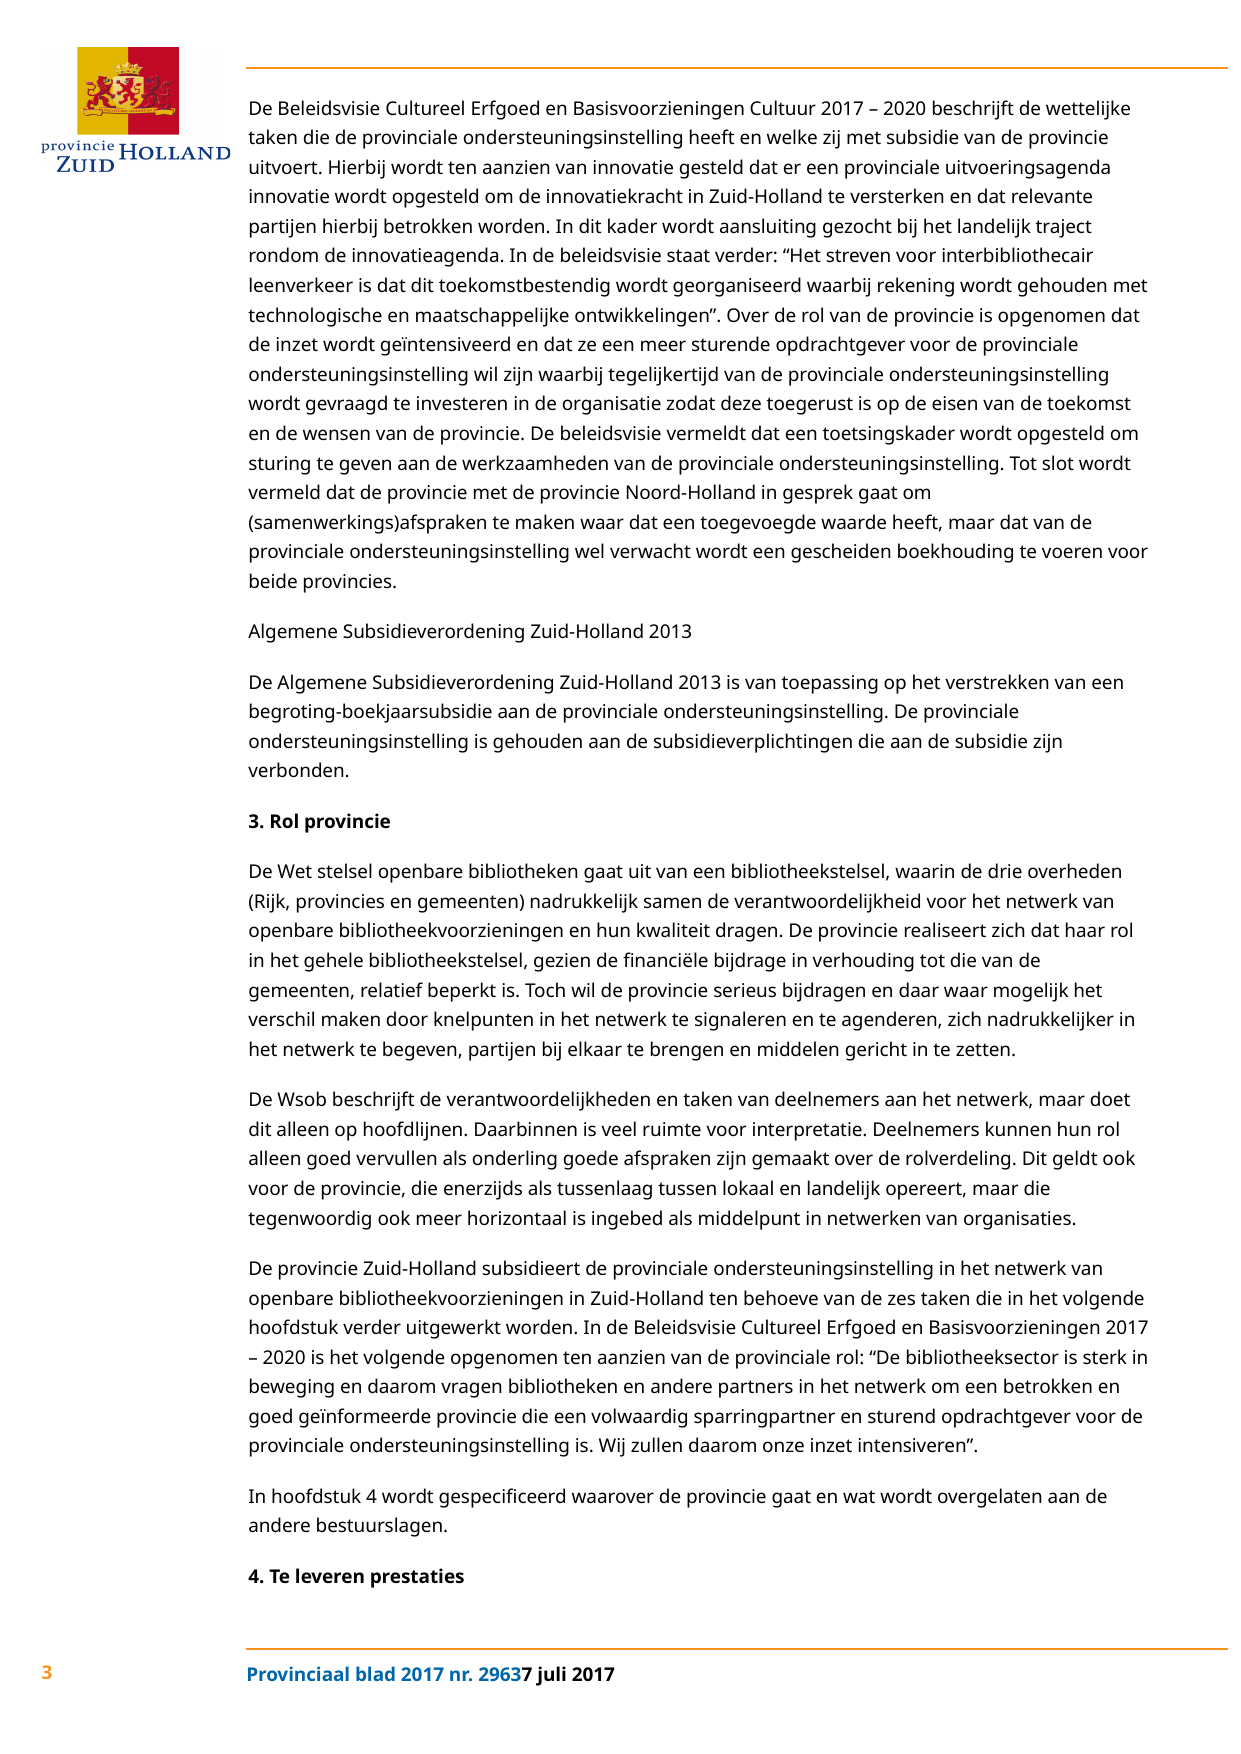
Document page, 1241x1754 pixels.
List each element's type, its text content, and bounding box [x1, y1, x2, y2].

text De provincie Zuid-Holland subsidieert de provinciale ondersteuningsinstelling in het netwerk van openbare bibliotheekvoorzieningen in Zuid-Holland ten behoeve van de zes taken die in het volgende hoofdstuk verder uitgewerkt worden. In de Beleidsvisie Cultureel Erfgoed en Basisvoorzieningen 2017 – 2020 is het volgende opgenomen ten aanzien van de provinciale rol: “De bibliotheeksector is sterk in beweging en daarom vragen bibliotheken en andere partners in het netwerk om een betrokken en goed geïnformeerde provincie die een volwaardig sparringpartner en sturend opdrachtgever voor de provinciale ondersteuningsinstelling is. Wij zullen daarom onze inzet intensiveren”. [248, 1255, 1152, 1458]
text De Wsob beschrijft de verantwoordelijkheden en taken van deelnemers aan het netwerk, maar doet dit alleen op hoofdlijnen. Daarbinnen is veel ruimte voor interpretatie. Deelnemers kunnen hun rol alleen goed vervullen als onderling goede afspraken zijn gemaakt over de rolverdeling. Dit geldt ook voor de provincie, die enerzijds als tussenlaag tussen lokaal en landelijk opereert, maar die tegenwoordig ook meer horizontaal is ingebed als middelpunt in netwerken van organisaties. [248, 1086, 1152, 1231]
text De Wet stelsel openbare bibliotheken gaat uit van een bibliotheekstelsel, waarin de drie overheden (Rijk, provincies en gemeenten) nadrukkelijk samen de verantwoordelijkheid voor het netwerk van openbare bibliotheekvoorzieningen en hun kwaliteit dragen. De provincie realiseert zich dat haar rol in het gehele bibliotheekstelsel, gezien de financiële bijdrage in verhouding tot die van de gemeenten, relatief beperkt is. Toch wil de provincie serieus bijdragen en daar waar mogelijk het verschil maken door knelpunten in het netwerk te signaleren en te agenderen, zich nadrukkelijker in het netwerk te begeven, partijen bij elkaar te brengen en middelen gericht in te zetten. [248, 858, 1152, 1062]
text In hoofdstuk 4 wordt gespecificeerd waarover de provincie gaat en wat wordt overgelaten aan de andere bestuurslagen. [248, 1483, 1152, 1538]
picture [41, 47, 231, 172]
text 3. Rol provincie [248, 808, 1152, 834]
text Algemene Subsidieverordening Zuid-Holland 2013 [248, 618, 1152, 644]
text 4. Te leveren prestaties [248, 1563, 1152, 1589]
text De Beleidsvisie Cultureel Erfgoed en Basisvoorzieningen Cultuur 2017 – 2020 beschrijft de wettelijke taken die de provinciale ondersteuningsinstelling heeft en welke zij met subsidie van de provincie uitvoert. Hierbij wordt ten aanzien van innovatie gesteld dat er een provinciale uitvoeringsagenda innovatie wordt opgesteld om de innovatiekracht in Zuid-Holland te versterken en dat relevante partijen hierbij betrokken worden. In dit kader wordt aansluiting gezocht bij het landelijk traject rondom de innovatieagenda. In de beleidsvisie staat verder: “Het streven voor interbibliothecair leenverkeer is dat dit toekomstbestendig wordt georganiseerd waarbij rekening wordt gehouden met technologische en maatschappelijke ontwikkelingen”. Over de rol van de provincie is opgenomen dat de inzet wordt geïntensiveerd en dat ze een meer sturende opdrachtgever voor de provinciale ondersteuningsinstelling wil zijn waarbij tegelijkertijd van de provinciale ondersteuningsinstelling wordt gevraagd te investeren in de organisatie zodat deze toegerust is op de eisen van de toekomst en de wensen van de provincie. De beleidsvisie vermeldt dat een toetsingskader wordt opgesteld om sturing te geven aan de werkzaamheden van de provinciale ondersteuningsinstelling. Tot slot wordt vermeld dat de provincie met de provincie Noord-Holland in gesprek gaat om (samenwerkings)afspraken te maken waar dat een toegevoegde waarde heeft, maar dat van de provinciale ondersteuningsinstelling wel verwacht wordt een gescheiden boekhouding te voeren voor beide provincies. [248, 95, 1152, 594]
text De Algemene Subsidieverordening Zuid-Holland 2013 is van toepassing op het verstrekken van een begroting-boekjaarsubsidie aan de provinciale ondersteuningsinstelling. De provinciale ondersteuningsinstelling is gehouden aan de subsidieverplichtingen die aan de subsidie zijn verbonden. [248, 669, 1152, 783]
